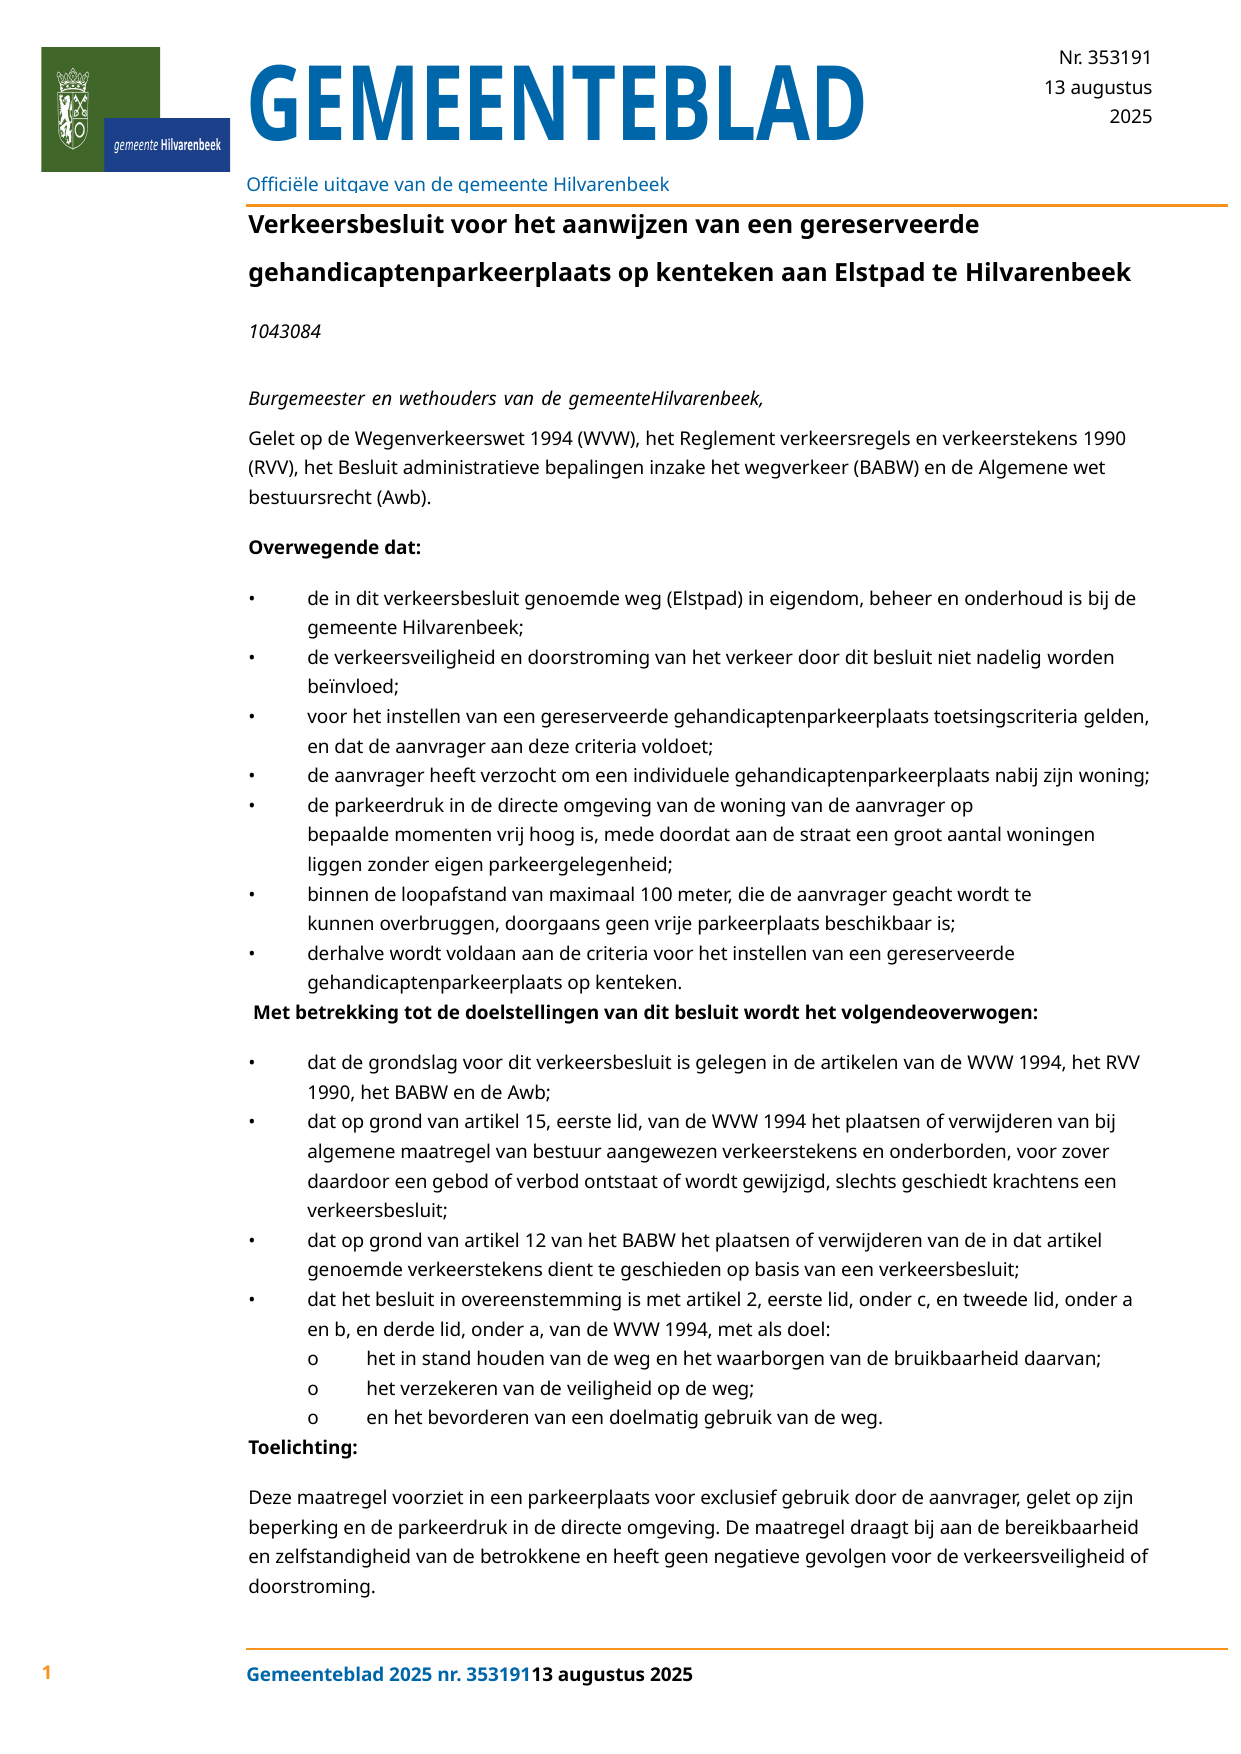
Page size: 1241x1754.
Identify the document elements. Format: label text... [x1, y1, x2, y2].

text Toelichting: [248, 1434, 1152, 1460]
list dat op grond van artikel 15, eerste lid, van de WVW 1994 het plaatsen of verwijderen van bij algemene maatregel van bestuur aangewezen verkeerstekens en onderborden, voor zover daardoor een gebod of verbod ontstaat of wordt gewijzigd, slechts geschiedt krachtens een verkeersbesluit; [248, 1109, 1152, 1223]
list dat de grondslag voor dit verkeersbesluit is gelegen in de artikelen van de WVW 1994, het RVV 1990, het BABW en de Awb; [248, 1049, 1152, 1105]
list de verkeersveiligheid en doorstroming van het verkeer door dit besluit niet nadelig worden beïnvloed; [248, 644, 1152, 699]
list derhalve wordt voldaan aan de criteria voor het instellen van een gereserveerde gehandicaptenparkeerplaats op kenteken. [248, 940, 1152, 995]
picture [41, 47, 231, 172]
list voor het instellen van een gereserveerde gehandicaptenparkeerplaats toetsingscriteria gelden, en dat de aanvrager aan deze criteria voldoet; [248, 703, 1152, 758]
list dat op grond van artikel 12 van het BABW het plaatsen of verwijderen van de in dat artikel genoemde verkeerstekens dient te geschieden op basis van een verkeersbesluit; [248, 1227, 1152, 1282]
text Gelet op de Wegenverkeerswet 1994 (WVW), het Reglement verkeersregels en verkeerstekens 1990 (RVV), het Besluit administratieve bepalingen inzake het wegverkeer (BABW) en de Algemene wet bestuursrecht (Awb). [248, 425, 1152, 510]
list de parkeerdruk in de directe omgeving van de woning van de aanvrager op bepaalde momenten vrij hoog is, mede doordat aan de straat een groot aantal woningen liggen zonder eigen parkeergelegenheid; [248, 792, 1152, 877]
text 1043084 [248, 318, 1152, 344]
list binnen de loopafstand van maximaal 100 meter, die de aanvrager geacht wordt te kunnen overbruggen, doorgaans geen vrije parkeerplaats beschikbaar is; [248, 881, 1152, 936]
text Burgemeester en wethouders van de gemeenteHilvarenbeek, [248, 386, 1152, 411]
list de aanvrager heeft verzocht om een individuele gehandicaptenparkeerplaats nabij zijn woning; [248, 762, 1152, 788]
list dat het besluit in overeenstemming is met artikel 2, eerste lid, onder c, en tweede lid, onder a en b, en derde lid, onder a, van de WVW 1994, met als doel: [248, 1286, 1152, 1341]
text Overwegende dat: [248, 534, 1152, 560]
text Verkeersbesluit voor het aanwijzen van een gereserveerde gehandicaptenparkeerplaats op kenteken aan Elstpad te Hilvarenbeek [248, 207, 1152, 288]
list het in stand houden van de weg en het waarborgen van de bruikbaarheid daarvan; [307, 1345, 1152, 1371]
list het verzekeren van de veiligheid op de weg; [307, 1375, 1152, 1401]
text Met betrekking tot de doelstellingen van dit besluit wordt het volgendeoverwogen: [248, 999, 1152, 1025]
list de in dit verkeersbesluit genoemde weg (Elstpad) in eigendom, beheer en onderhoud is bij de gemeente Hilvarenbeek; [248, 585, 1152, 640]
list en het bevorderen van een doelmatig gebruik van de weg. [307, 1404, 1152, 1430]
text Deze maatregel voorziet in een parkeerplaats voor exclusief gebruik door de aanvrager, gelet op zijn beperking en de parkeerdruk in de directe omgeving. De maatregel draagt bij aan de bereikbaarheid en zelfstandigheid van de betrokkene en heeft geen negatieve gevolgen voor de verkeersveiligheid of doorstroming. [248, 1484, 1152, 1599]
